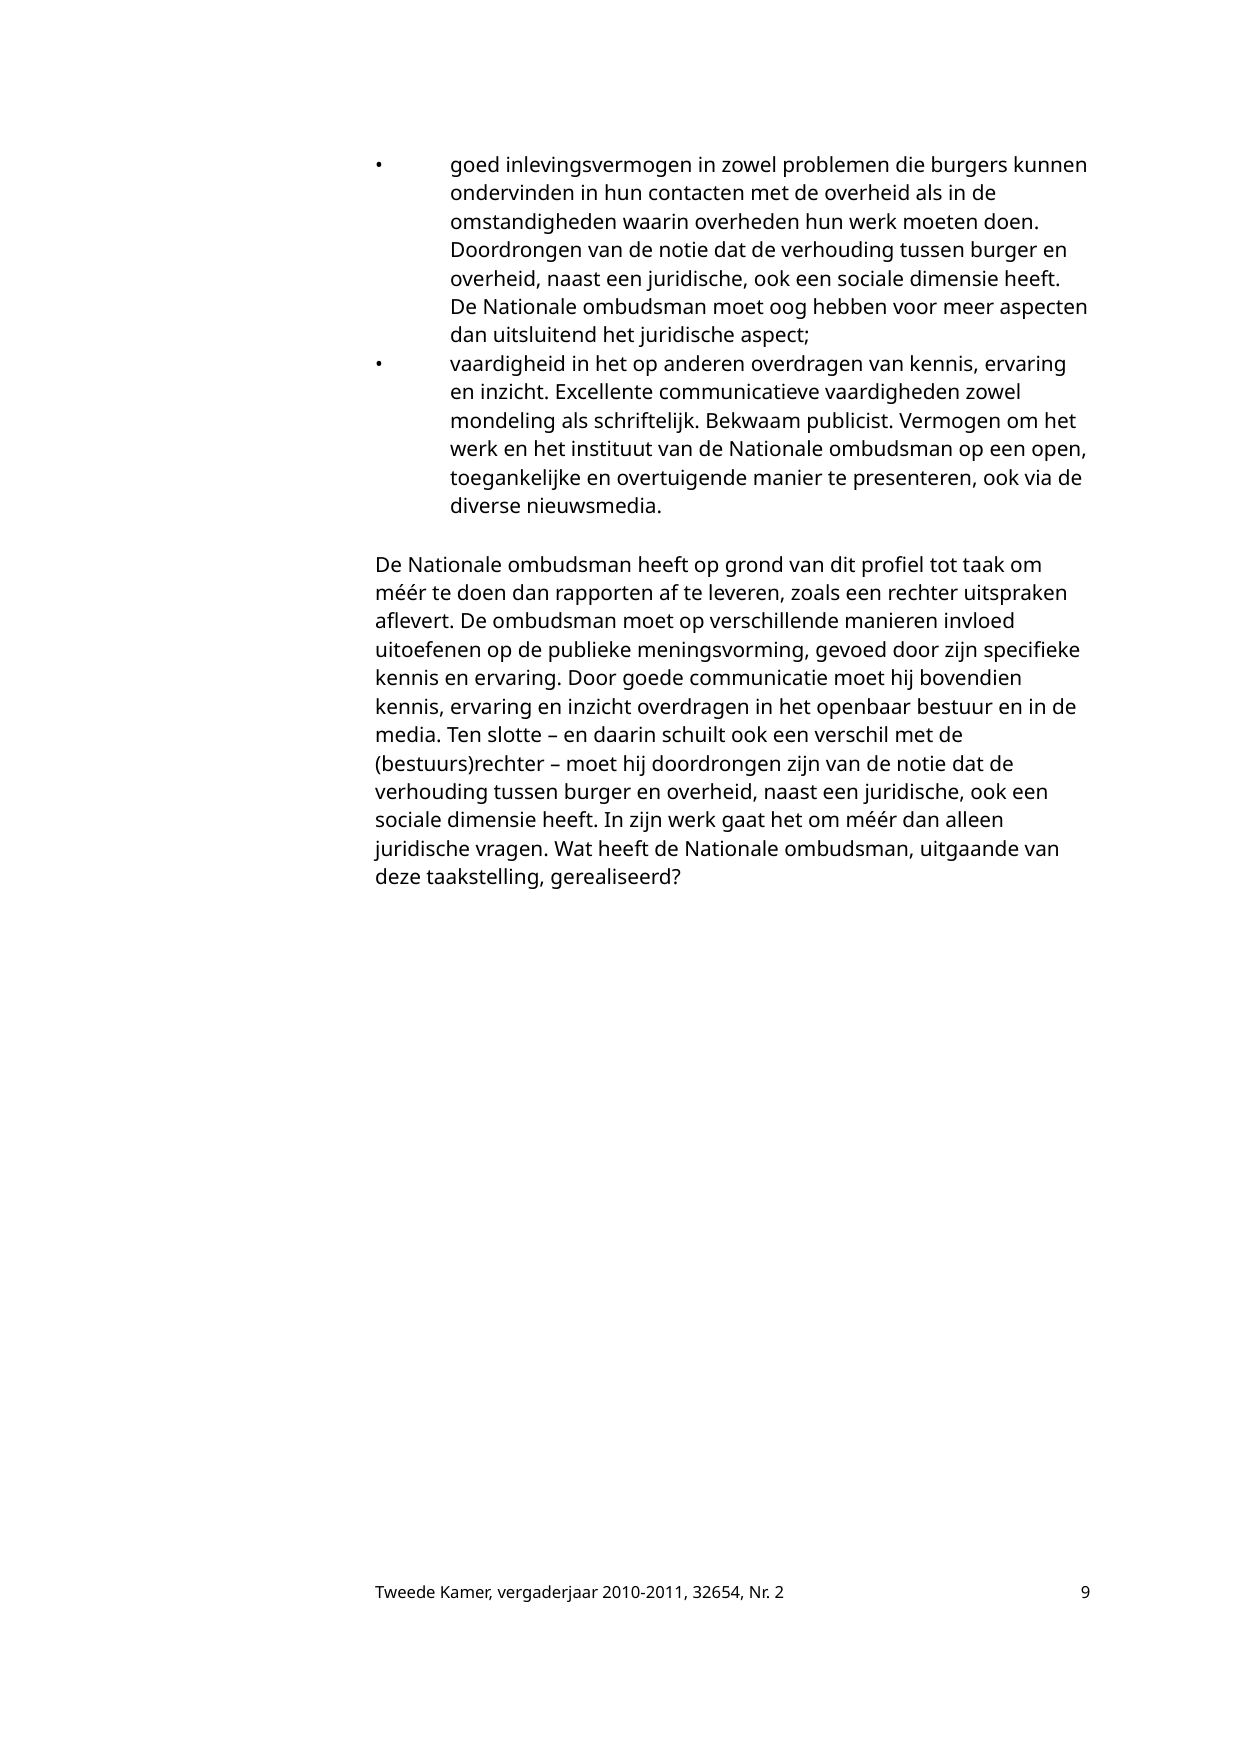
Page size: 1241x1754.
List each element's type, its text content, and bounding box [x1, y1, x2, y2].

text De Nationale ombudsman heeft op grond van dit profiel tot taak om méér te doen dan rapporten af te leveren, zoals een rechter uitspraken aflevert. De ombudsman moet op verschillende manieren invloed uitoefenen op de publieke meningsvorming, gevoed door zijn specifieke kennis en ervaring. Door goede communicatie moet hij bovendien kennis, ervaring en inzicht overdragen in het openbaar bestuur en in de media. Ten slotte – en daarin schuilt ook een verschil met de (bestuurs)rechter – moet hij doordrongen zijn van de notie dat de verhouding tussen burger en overheid, naast een juridische, ook een sociale dimensie heeft. In zijn werk gaat het om méér dan alleen juridische vragen. Wat heeft de Nationale ombudsman, uitgaande van deze taakstelling, gerealiseerd? [375, 550, 1090, 891]
list vaardigheid in het op anderen overdragen van kennis, ervaring en inzicht. Excellente communicatieve vaardigheden zowel mondeling als schriftelijk. Bekwaam publicist. Vermogen om het werk en het instituut van de Nationale ombudsman op een open, toegankelijke en overtuigende manier te presenteren, ook via de diverse nieuwsmedia. [375, 349, 1090, 520]
list goed inlevingsvermogen in zowel problemen die burgers kunnen ondervinden in hun contacten met de overheid als in de omstandigheden waarin overheden hun werk moeten doen. Doordrongen van de notie dat de verhouding tussen burger en overheid, naast een juridische, ook een sociale dimensie heeft. De Nationale ombudsman moet oog hebben voor meer aspecten dan uitsluitend het juridische aspect; [375, 150, 1090, 349]
